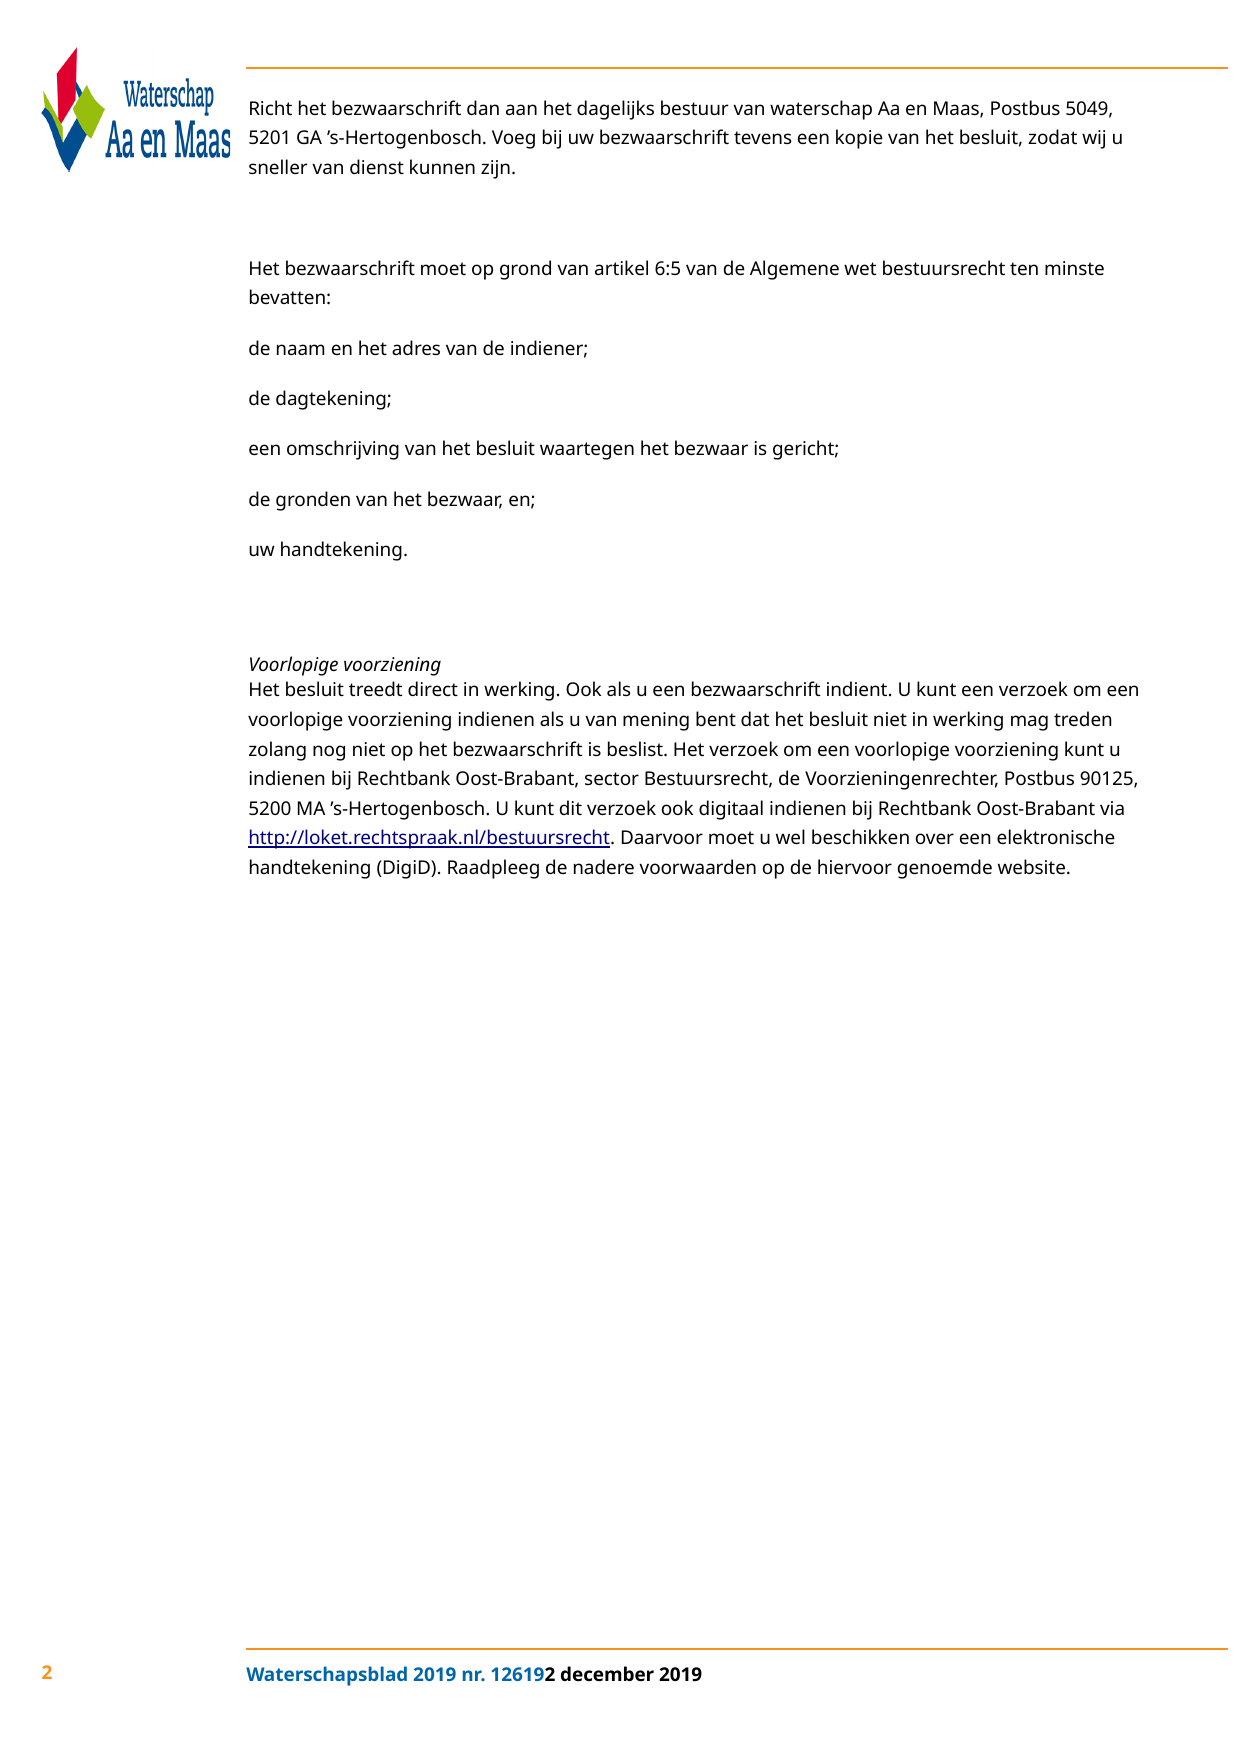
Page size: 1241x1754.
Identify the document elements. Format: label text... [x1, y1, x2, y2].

text Het besluit treedt direct in werking. Ook als u een bezwaarschrift indient. U kunt een verzoek om een voorlopige voorziening indienen als u van mening bent dat het besluit niet in werking mag treden zolang nog niet op het bezwaarschrift is beslist. Het verzoek om een voorlopige voorziening kunt u indienen bij Rechtbank Oost-Brabant, sector Bestuursrecht, de Voorzieningenrechter, Postbus 90125, 5200 MA ’s-Hertogenbosch. U kunt dit verzoek ook digitaal indienen bij Rechtbank Oost-Brabant via http://loket.rechtspraak.nl/bestuursrecht. Daarvoor moet u wel beschikken over een elektronische handtekening (DigiD). Raadpleeg de nadere voorwaarden op de hiervoor genoemde website. [248, 677, 1152, 880]
text Het bezwaarschrift moet op grond van artikel 6:5 van de Algemene wet bestuursrecht ten minste bevatten: [248, 255, 1152, 310]
text een omschrijving van het besluit waartegen het bezwaar is gericht; [248, 436, 1152, 461]
text uw handtekening. [248, 536, 1152, 562]
text de dagtekening; [248, 385, 1152, 411]
text Richt het bezwaarschrift dan aan het dagelijks bestuur van waterschap Aa en Maas, Postbus 5049, 5201 GA ’s-Hertogenbosch. Voeg bij uw bezwaarschrift tevens een kopie van het besluit, zodat wij u sneller van dienst kunnen zijn. [248, 95, 1152, 180]
text de naam en het adres van de indiener; [248, 335, 1152, 361]
text Voorlopige voorziening [248, 651, 1152, 677]
picture [41, 47, 231, 172]
text de gronden van het bezwaar, en; [248, 486, 1152, 512]
